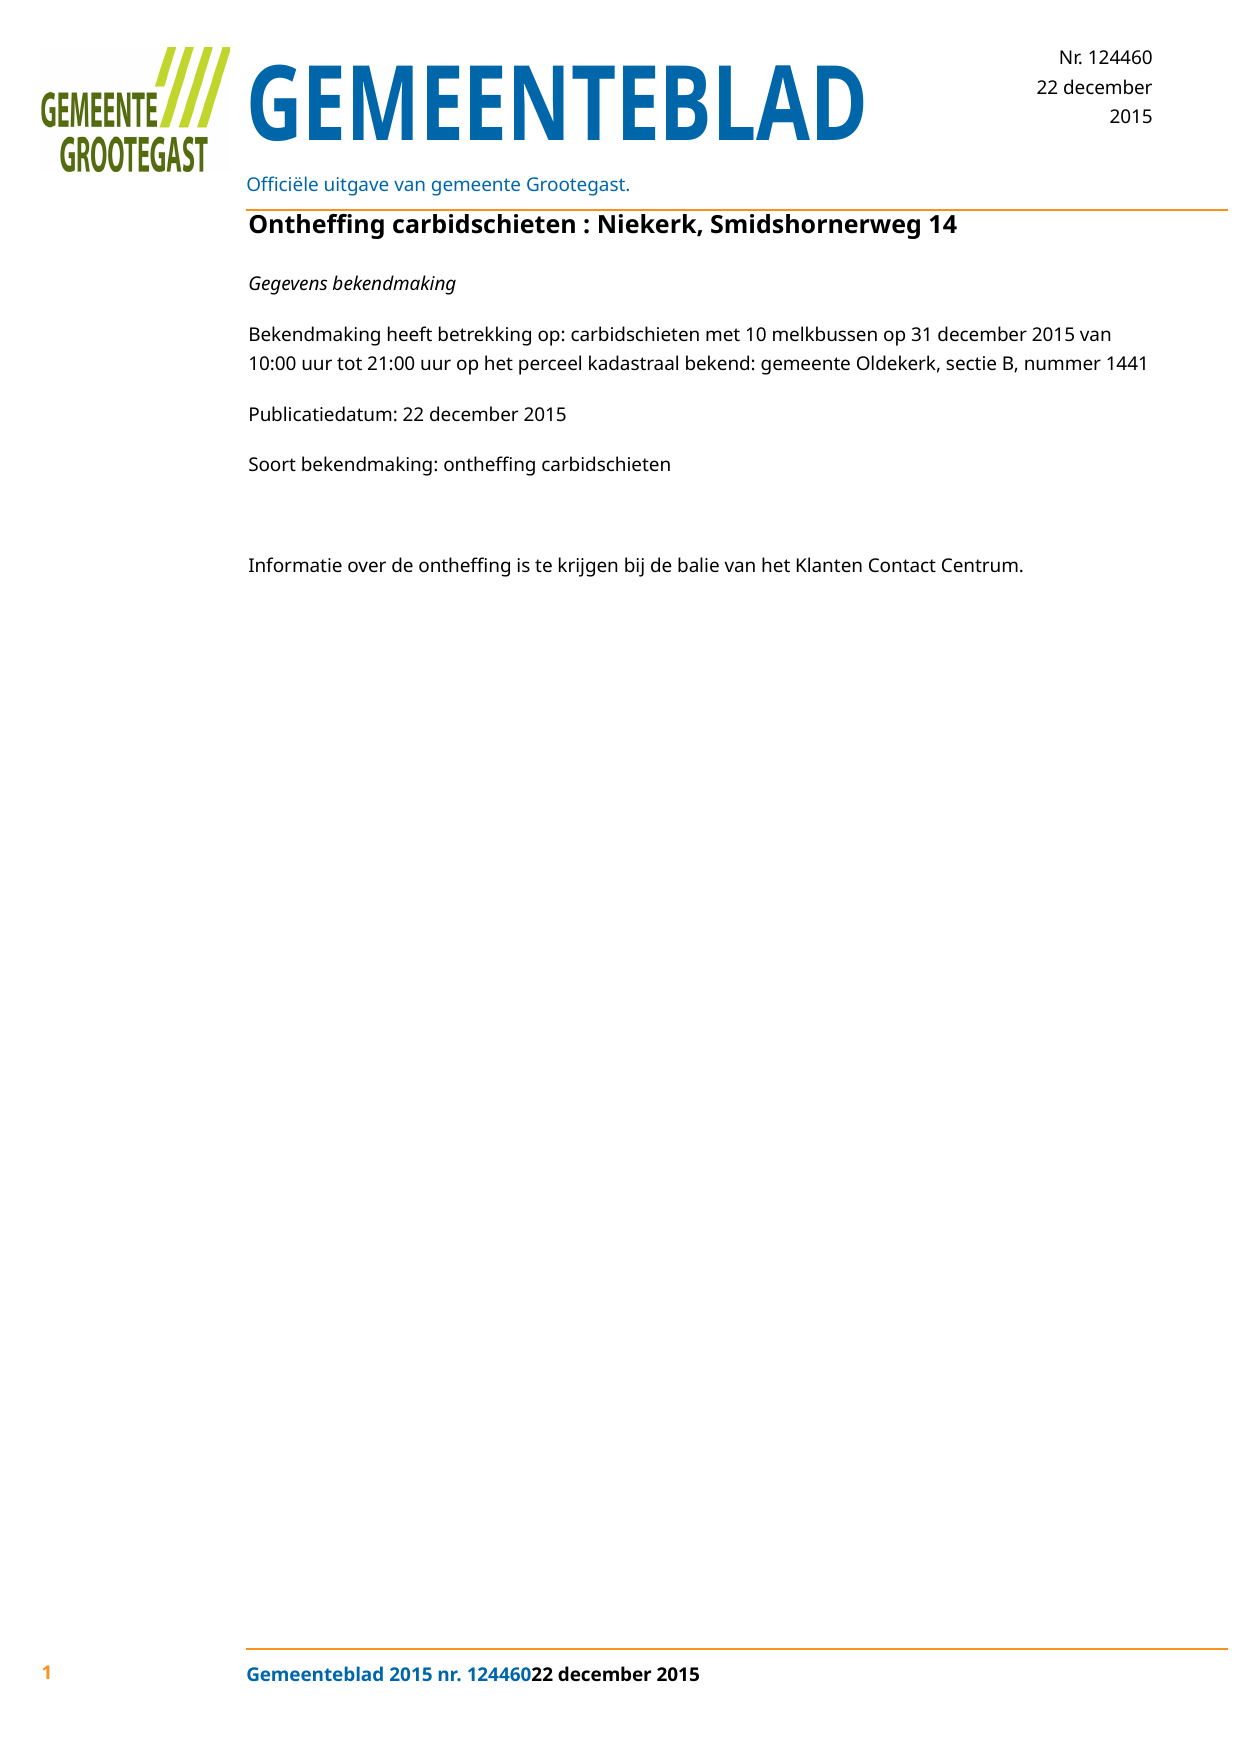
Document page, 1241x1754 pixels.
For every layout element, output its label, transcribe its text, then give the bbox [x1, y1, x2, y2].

text Ontheffing carbidschieten : Niekerk, Smidshornerweg 14 [248, 211, 1152, 241]
picture [41, 47, 231, 172]
text Bekendmaking heeft betrekking op: carbidschieten met 10 melkbussen op 31 december 2015 van 10:00 uur tot 21:00 uur op het perceel kadastraal bekend: gemeente Oldekerk, sectie B, nummer 1441 [248, 321, 1152, 376]
text Informatie over de ontheffing is te krijgen bij de balie van het Klanten Contact Centrum. [248, 552, 1152, 578]
text Publicatiedatum: 22 december 2015 [248, 401, 1152, 426]
text Gegevens bekendmaking [248, 270, 1152, 296]
text Soort bekendmaking: ontheffing carbidschieten [248, 451, 1152, 477]
